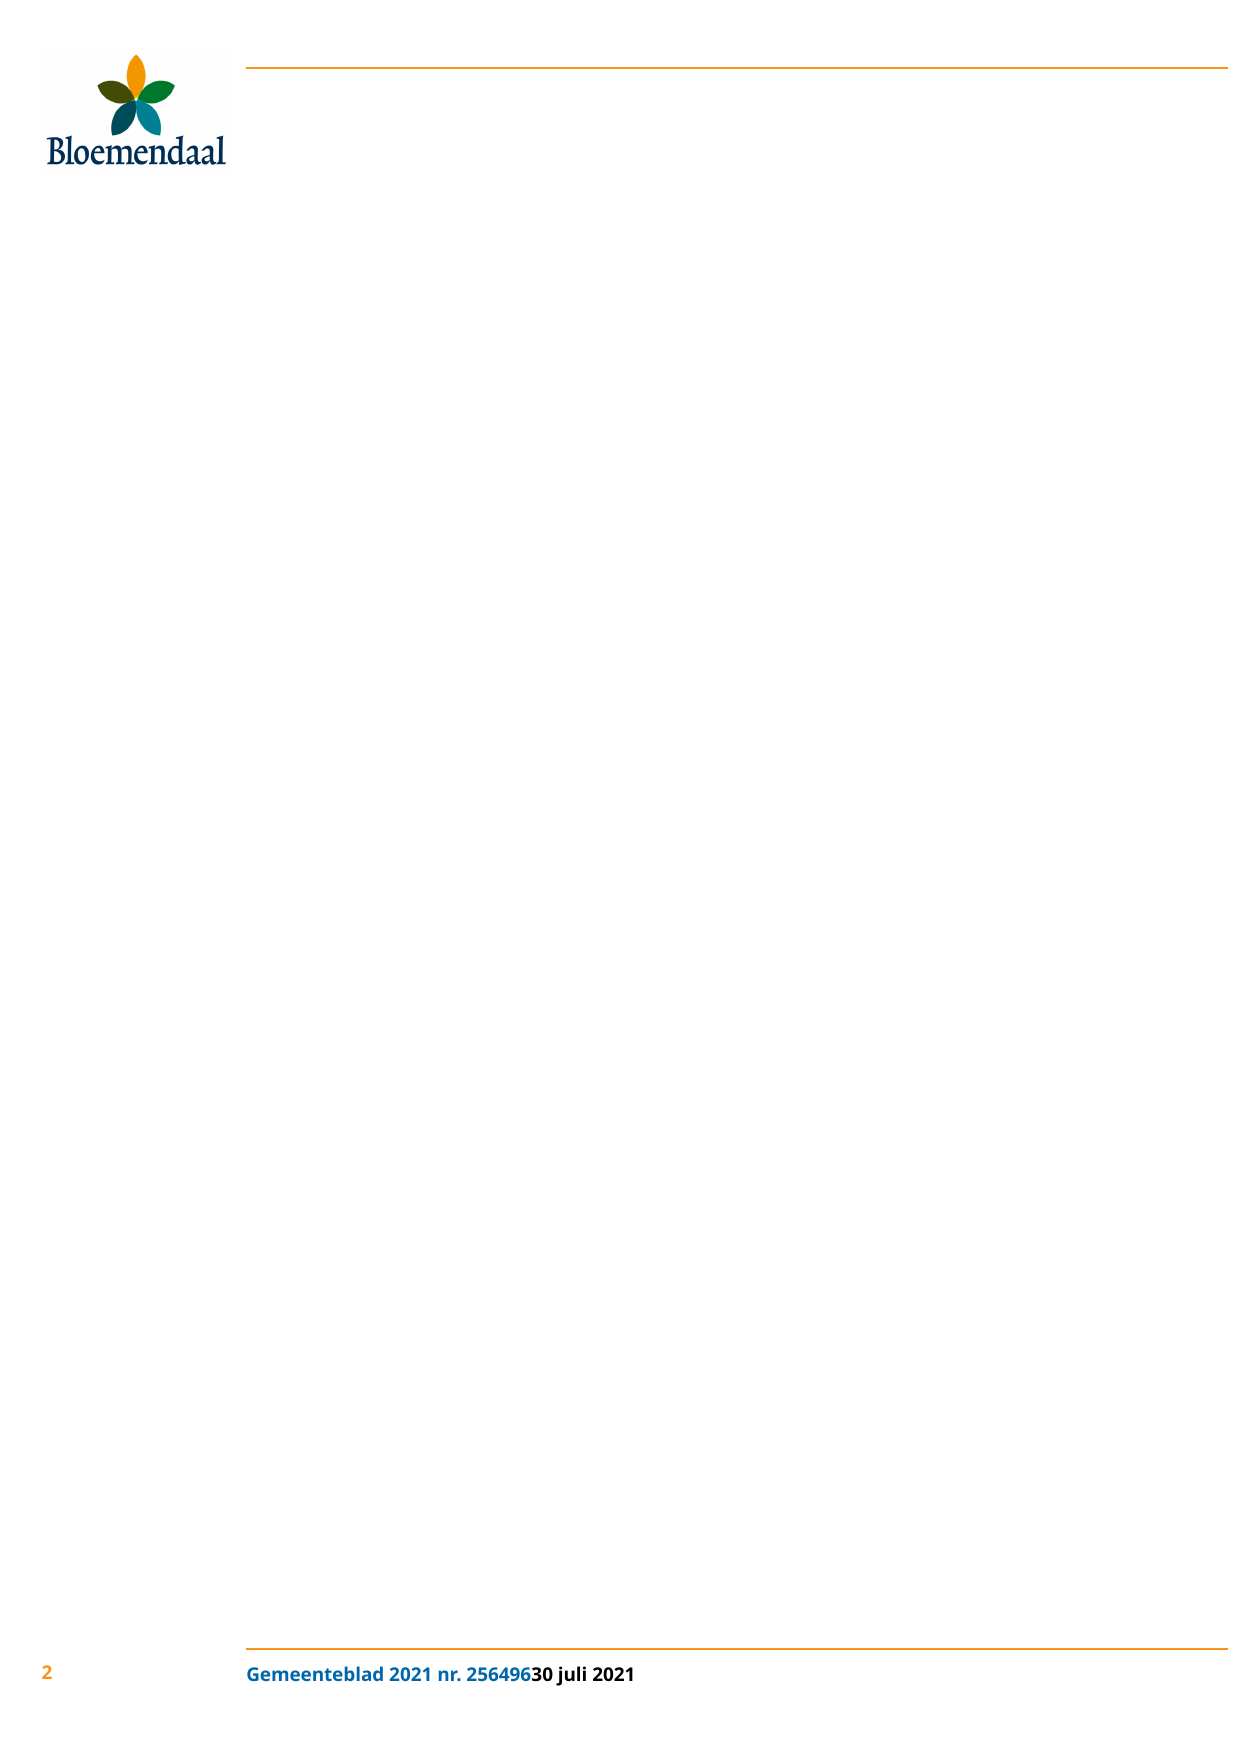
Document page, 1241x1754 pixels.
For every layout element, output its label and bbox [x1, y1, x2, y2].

picture [41, 47, 231, 172]
